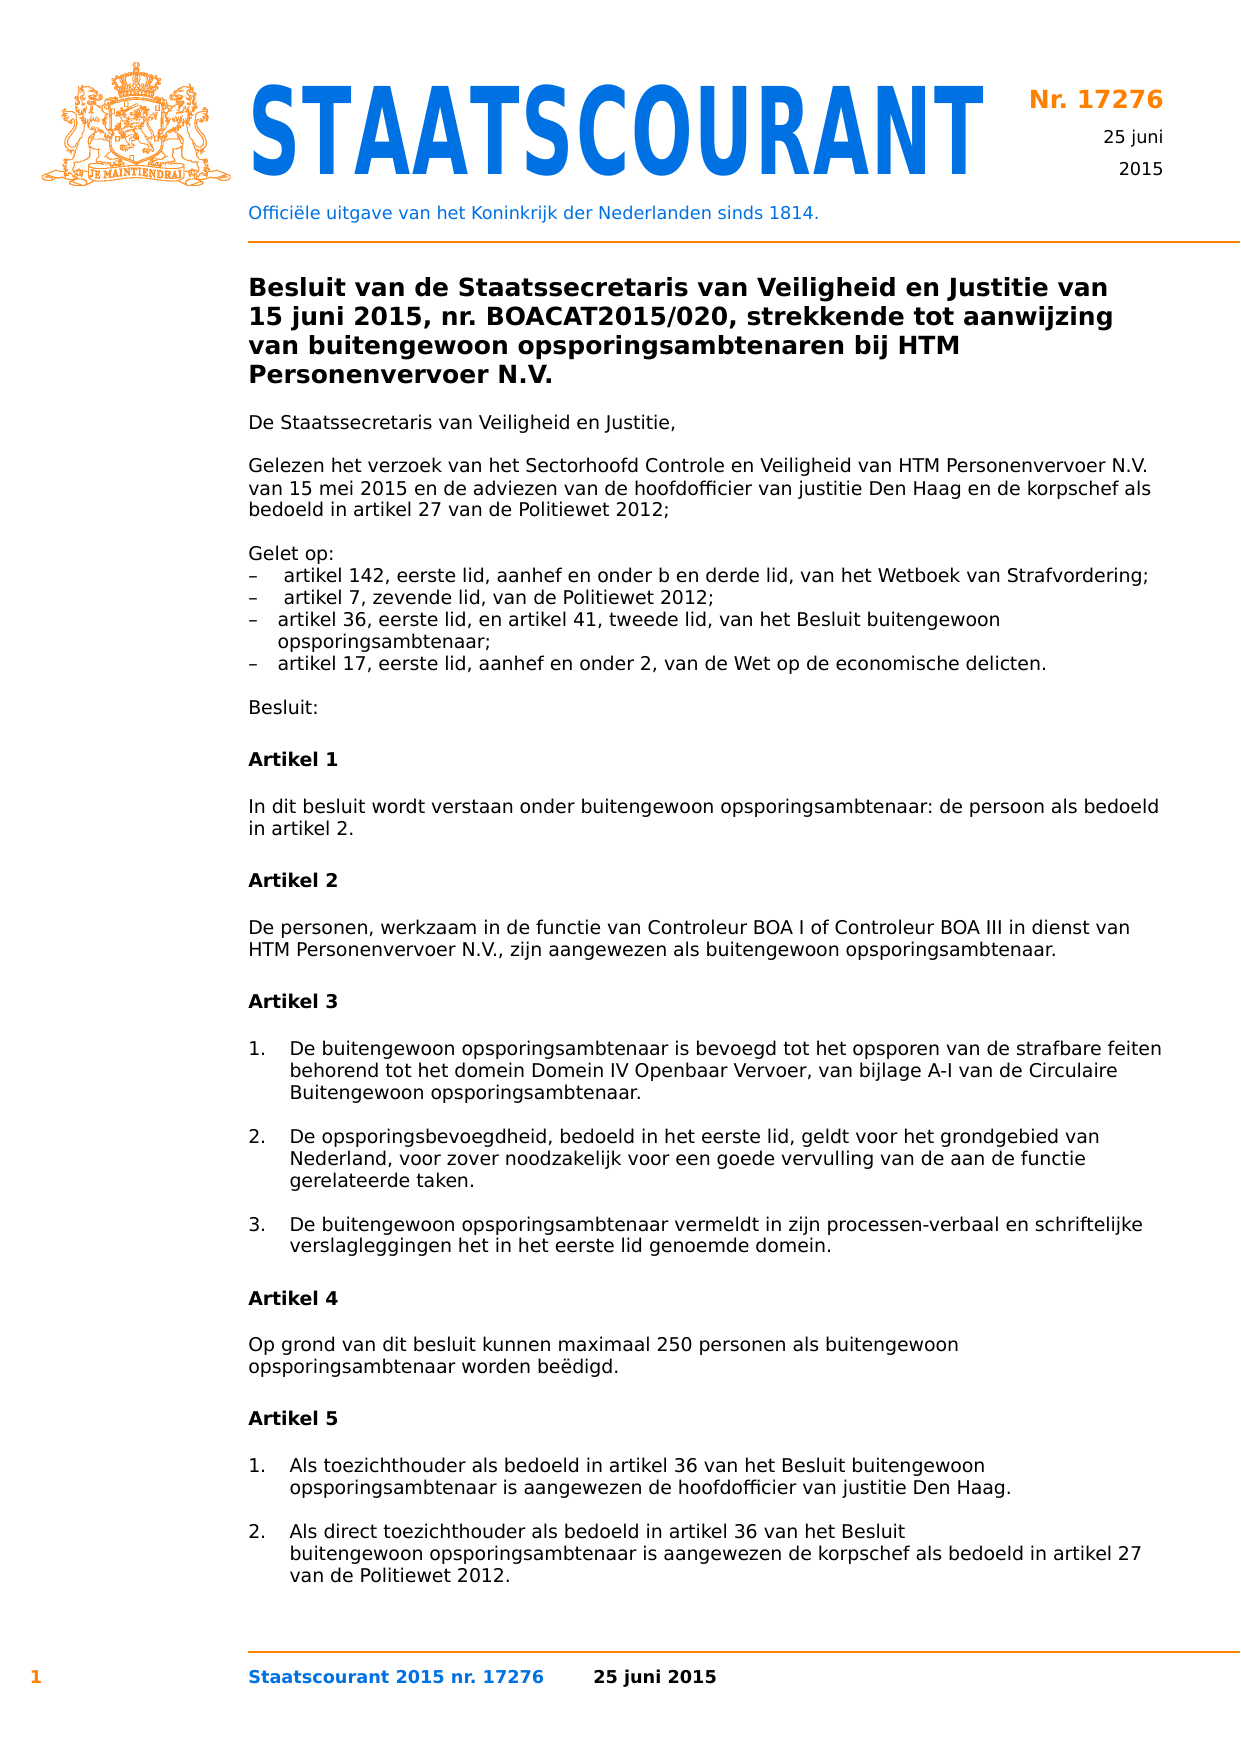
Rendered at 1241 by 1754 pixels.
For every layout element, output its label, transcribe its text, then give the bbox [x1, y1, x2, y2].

text Gelezen het verzoek van het Sectorhoofd Controle en Veiligheid van HTM Personenvervoer N.V. van 15 mei 2015 en de adviezen van de hoofdofficier van justitie Den Haag en de korpschef als bedoeld in artikel 27 van de Politiewet 2012; [248, 455, 1163, 521]
text – artikel 17, eerste lid, aanhef en onder 2, van de Wet op de economische delicten. [248, 653, 1163, 675]
text – artikel 36, eerste lid, en artikel 41, tweede lid, van het Besluit buitengewoon opsporingsambtenaar; [248, 609, 1163, 653]
subtitle Artikel 4 [248, 1287, 1163, 1309]
table_cell Officiële uitgave van het Koninkrijk der Nederlanden sinds 1814. [248, 203, 1240, 241]
subtitle Artikel 5 [248, 1408, 1163, 1430]
table_header STAATSCOURANT [248, 62, 998, 203]
subtitle Artikel 1 [248, 749, 1163, 771]
text In dit besluit wordt verstaan onder buitengewoon opsporingsambtenaar: de persoon als bedoeld in artikel 2. [248, 796, 1163, 840]
text – artikel 142, eerste lid, aanhef en onder b en derde lid, van het Wetboek van Strafvordering; [248, 565, 1163, 587]
text 3. De buitengewoon opsporingsambtenaar vermeldt in zijn processen-verbaal en schriftelijke verslagleggingen het in het eerste lid genoemde domein. [248, 1213, 1163, 1257]
table_cell 2015 [998, 153, 1240, 203]
table_header [25, 62, 248, 241]
text De Staatssecretaris van Veiligheid en Justitie, [248, 412, 1163, 433]
text De personen, werkzaam in de functie van Controleur BOA I of Controleur BOA III in dienst van HTM Personenvervoer N.V., zijn aangewezen als buitengewoon opsporingsambtenaar. [248, 917, 1163, 961]
subtitle Artikel 2 [248, 870, 1163, 892]
subtitle Besluit van de Staatssecretaris van Veiligheid en Justitie van 15 juni 2015, nr. BOACAT2015/020, strekkende tot aanwijzing van buitengewoon opsporingsambtenaren bij HTM Personenvervoer N.V. [248, 273, 1163, 390]
text 2. Als direct toezichthouder als bedoeld in artikel 36 van het Besluit [248, 1521, 1163, 1543]
picture [41, 62, 231, 186]
text buitengewoon opsporingsambtenaar is aangewezen de korpschef als bedoeld in artikel 27 van de Politiewet 2012. [289, 1543, 1163, 1587]
text 2. De opsporingsbevoegdheid, bedoeld in het eerste lid, geldt voor het grondgebied van Nederland, voor zover noodzakelijk voor een goede vervulling van de aan de functie gerelateerde taken. [248, 1126, 1163, 1192]
text – artikel 7, zevende lid, van de Politiewet 2012; [248, 587, 1163, 609]
table_cell 25 juni [998, 121, 1240, 153]
table_header Nr. 17276 [998, 62, 1240, 121]
text Besluit: [248, 697, 1163, 719]
text 1. Als toezichthouder als bedoeld in artikel 36 van het Besluit buitengewoon opsporingsambtenaar is aangewezen de hoofdofficier van justitie Den Haag. [248, 1455, 1163, 1499]
subtitle Artikel 3 [248, 991, 1163, 1013]
text Gelet op: [248, 543, 1163, 565]
text 1. De buitengewoon opsporingsambtenaar is bevoegd tot het opsporen van de strafbare feiten behorend tot het domein Domein IV Openbaar Vervoer, van bijlage A-I van de Circulaire Buitengewoon opsporingsambtenaar. [248, 1038, 1163, 1104]
text Op grond van dit besluit kunnen maximaal 250 personen als buitengewoon opsporingsambtenaar worden beëdigd. [248, 1334, 1163, 1378]
